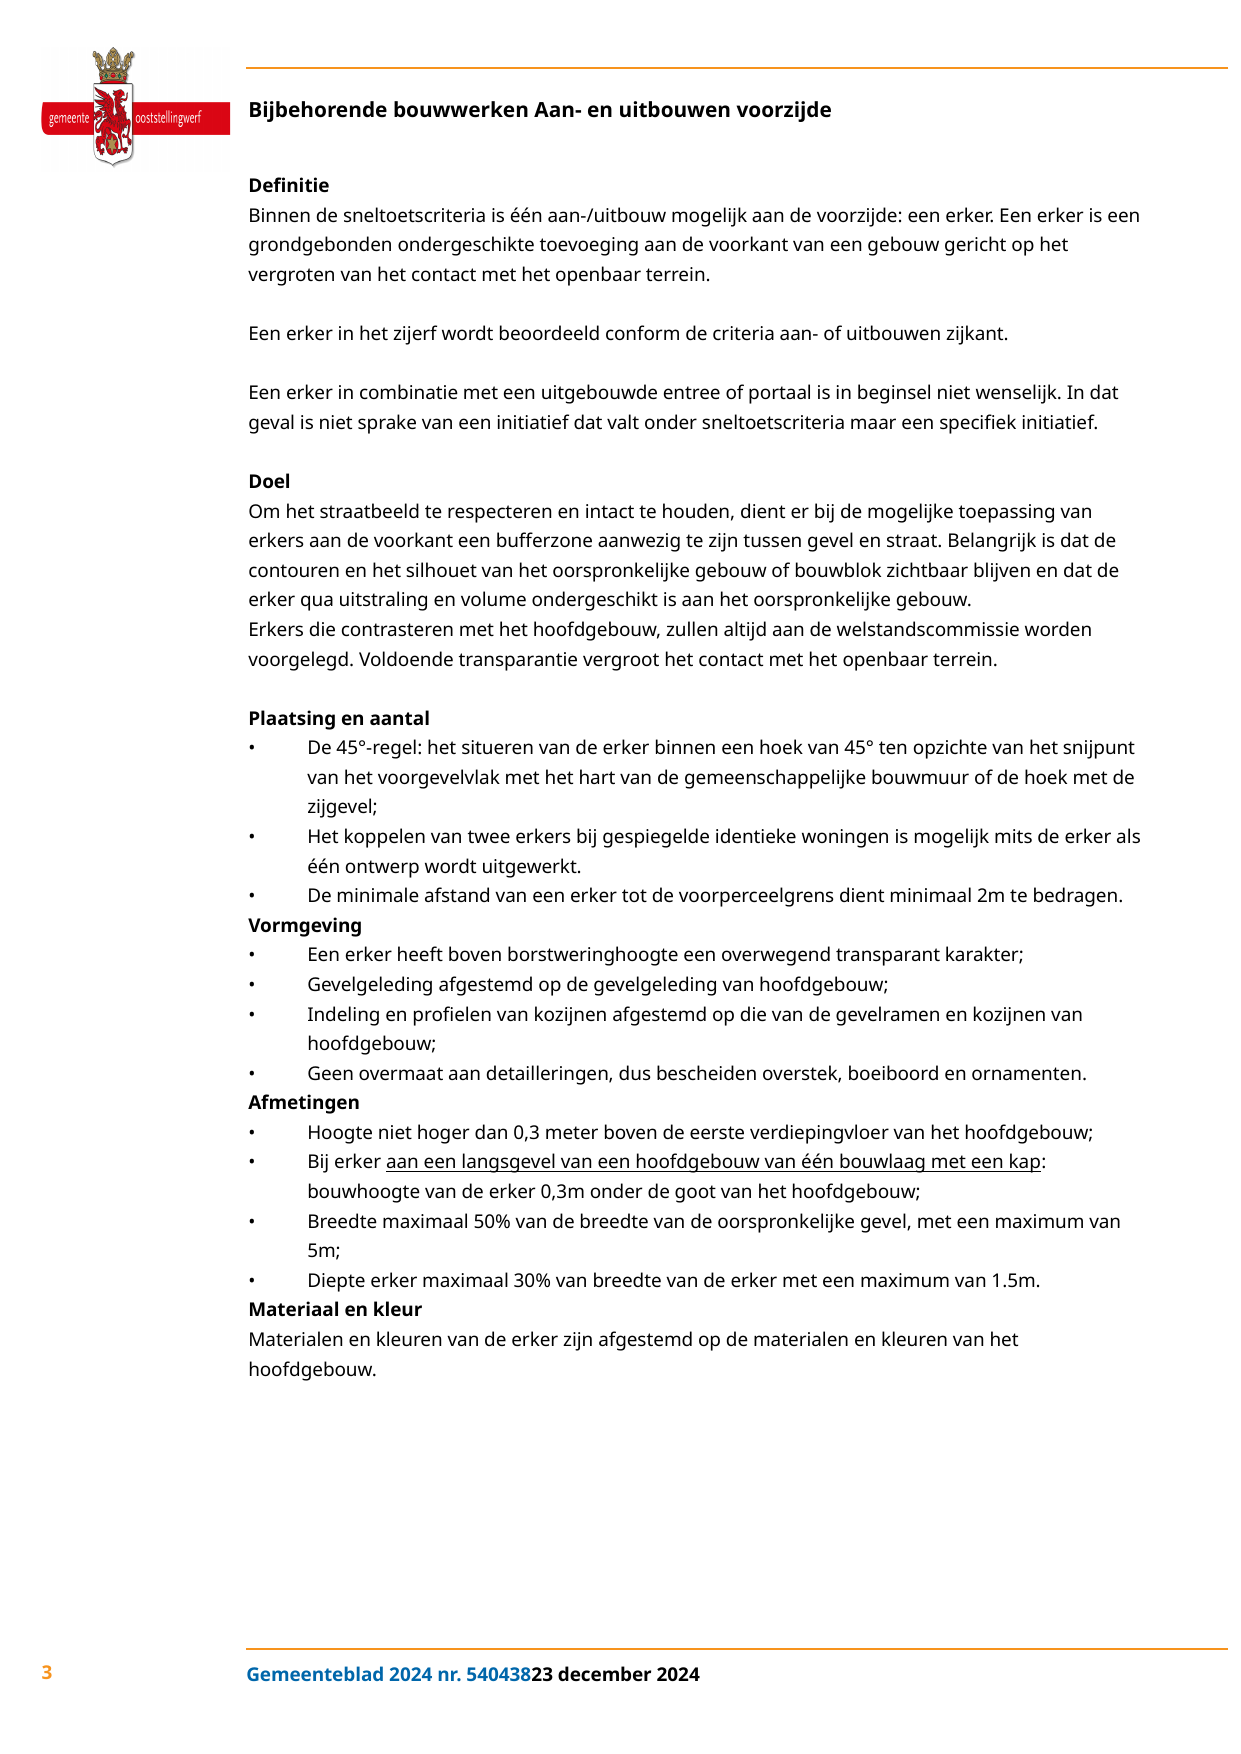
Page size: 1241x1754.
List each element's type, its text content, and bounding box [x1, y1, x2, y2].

list Een erker heeft boven borstweringhoogte een overwegend transparant karakter; [248, 942, 1152, 967]
list Breedte maximaal 50% van de breedte van de oorspronkelijke gevel, met een maximum van 5m; [248, 1208, 1152, 1263]
picture [41, 47, 231, 172]
list De 45°-regel: het situeren van de erker binnen een hoek van 45° ten opzichte van het snijpunt van het voorgevelvlak met het hart van de gemeenschappelijke bouwmuur of de hoek met de zijgevel; [248, 734, 1152, 819]
text Erkers die contrasteren met het hoofdgebouw, zullen altijd aan de welstandscommissie worden voorgelegd. Voldoende transparantie vergroot het contact met het openbaar terrein. [248, 616, 1152, 672]
text Een erker in combinatie met een uitgebouwde entree of portaal is in beginsel niet wenselijk. In dat geval is niet sprake van een initiatief dat valt onder sneltoetscriteria maar een specifiek initiatief. [248, 379, 1152, 435]
list De minimale afstand van een erker tot de voorperceelgrens dient minimaal 2m te bedragen. [248, 882, 1152, 908]
text Materiaal en kleur [248, 1297, 1152, 1322]
text Definitie [248, 172, 1152, 198]
text Afmetingen [248, 1089, 1152, 1115]
list Geen overmaat aan detailleringen, dus bescheiden overstek, boeiboord en ornamenten. [248, 1060, 1152, 1086]
list Bij erker aan een langsgevel van een hoofdgebouw van één bouwlaag met een kap: bouwhoogte van de erker 0,3m onder de goot van het hoofdgebouw; [248, 1149, 1152, 1204]
list Het koppelen van twee erkers bij gespiegelde identieke woningen is mogelijk mits de erker als één ontwerp wordt uitgewerkt. [248, 823, 1152, 879]
text Plaatsing en aantal [248, 705, 1152, 731]
list Indeling en profielen van kozijnen afgestemd op die van de gevelramen en kozijnen van hoofdgebouw; [248, 1001, 1152, 1056]
text Een erker in het zijerf wordt beoordeeld conform de criteria aan- of uitbouwen zijkant. [248, 320, 1152, 346]
list Diepte erker maximaal 30% van breedte van de erker met een maximum van 1.5m. [248, 1267, 1152, 1293]
list Hoogte niet hoger dan 0,3 meter boven de eerste verdiepingvloer van het hoofdgebouw; [248, 1119, 1152, 1145]
text Binnen de sneltoetscriteria is één aan-/uitbouw mogelijk aan de voorzijde: een erker. Een erker is een grondgebonden ondergeschikte toevoeging aan de voorkant van een gebouw gericht op het vergroten van het contact met het openbaar terrein. [248, 202, 1152, 287]
text Vormgeving [248, 912, 1152, 938]
list Gevelgeleding afgestemd op de gevelgeleding van hoofdgebouw; [248, 971, 1152, 997]
text Bijbehorende bouwwerken Aan- en uitbouwen voorzijde [248, 95, 1152, 123]
text Om het straatbeeld te respecteren en intact te houden, dient er bij de mogelijke toepassing van erkers aan de voorkant een bufferzone aanwezig te zijn tussen gevel en straat. Belangrijk is dat de contouren en het silhouet van het oorspronkelijke gebouw of bouwblok zichtbaar blijven en dat de erker qua uitstraling en volume ondergeschikt is aan het oorspronkelijke gebouw. [248, 498, 1152, 612]
text Doel [248, 468, 1152, 494]
text Materialen en kleuren van de erker zijn afgestemd op de materialen en kleuren van het hoofdgebouw. [248, 1326, 1152, 1382]
